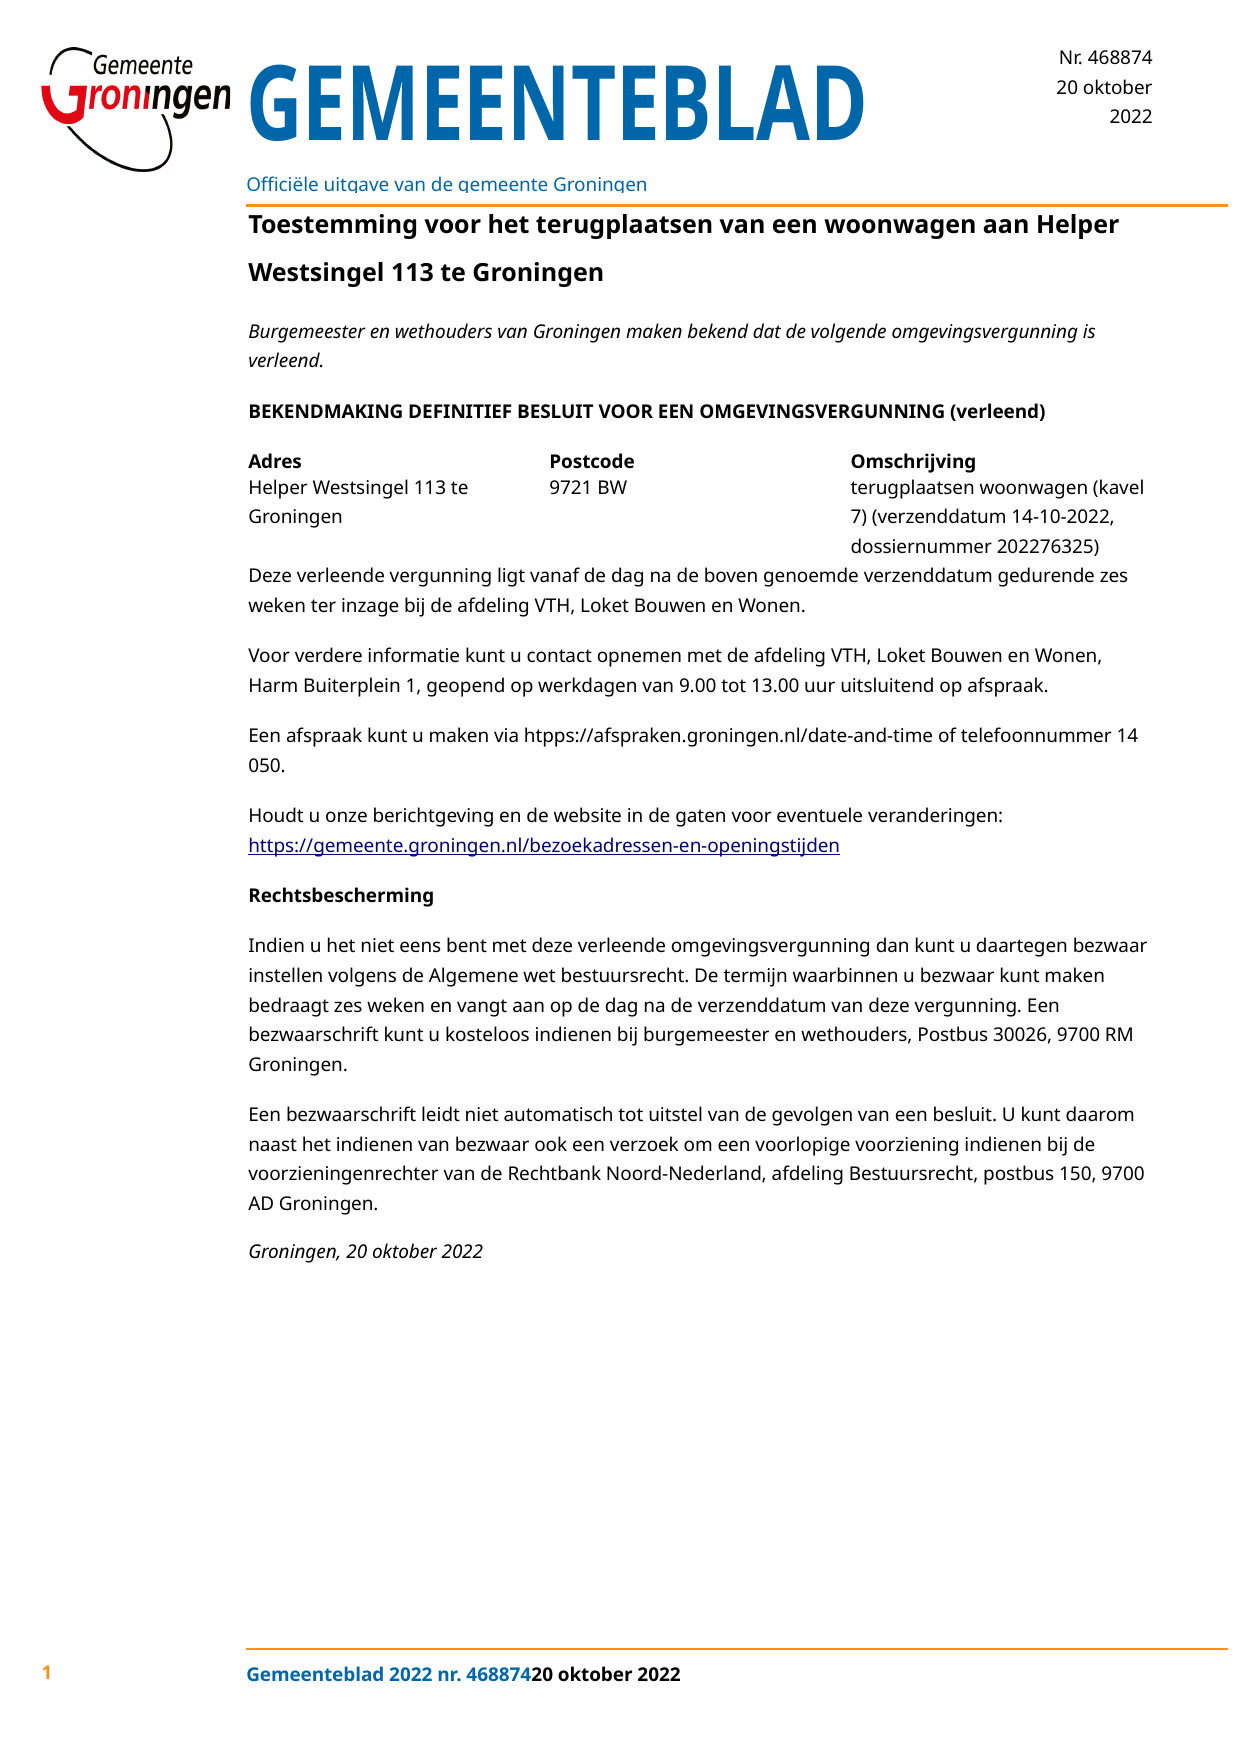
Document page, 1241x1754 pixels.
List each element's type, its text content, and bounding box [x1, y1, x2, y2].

text Voor verdere informatie kunt u contact opnemen met de afdeling VTH, Loket Bouwen en Wonen, Harm Buiterplein 1, geopend op werkdagen van 9.00 tot 13.00 uur uitsluitend op afspraak. [248, 642, 1152, 698]
table_cell terugplaatsen woonwagen (kavel 7) (verzenddatum 14-10-2022, dossiernummer 202276325) [850, 474, 1152, 559]
table_header Postcode [549, 449, 850, 474]
table_cell 9721 BW [549, 474, 850, 559]
text Toestemming voor het terugplaatsen van een woonwagen aan Helper Westsingel 113 te Groningen [248, 207, 1152, 288]
text Indien u het niet eens bent met deze verleende omgevingsvergunning dan kunt u daartegen bezwaar instellen volgens de Algemene wet bestuursrecht. De termijn waarbinnen u bezwaar kunt maken bedraagt zes weken en vangt aan op de dag na de verzenddatum van deze vergunning. Een bezwaarschrift kunt u kosteloos indienen bij burgemeester en wethouders, Postbus 30026, 9700 RM Groningen. [248, 933, 1152, 1077]
text Een afspraak kunt u maken via htpps://afspraken.groningen.nl/date-and-time of telefoonnummer 14 050. [248, 722, 1152, 778]
text BEKENDMAKING DEFINITIEF BESLUIT VOOR EEN OMGEVINGSVERGUNNING (verleend) [248, 398, 1152, 424]
text Een bezwaarschrift leidt niet automatisch tot uitstel van de gevolgen van een besluit. U kunt daarom naast het indienen van bezwaar ook een verzoek om een voorlopige voorziening indienen bij de voorzieningenrechter van de Rechtbank Noord-Nederland, afdeling Bestuursrecht, postbus 150, 9700 AD Groningen. [248, 1101, 1152, 1216]
text Rechtsbescherming [248, 882, 1152, 908]
table_header Omschrijving [850, 449, 1152, 474]
text Burgemeester en wethouders van Groningen maken bekend dat de volgende omgevingsvergunning is verleend. [248, 318, 1152, 373]
text Deze verleende vergunning ligt vanaf de dag na de boven genoemde verzenddatum gedurende zes weken ter inzage bij de afdeling VTH, Loket Bouwen en Wonen. [248, 562, 1152, 618]
table_header Adres [248, 449, 549, 474]
text Groningen, 20 oktober 2022 [248, 1238, 1152, 1264]
text Houdt u onze berichtgeving en de website in de gaten voor eventuele veranderingen: https://gemeente.groningen.nl/bezoekadressen-en-openingstijden [248, 802, 1152, 858]
table_cell Helper Westsingel 113 te Groningen [248, 474, 549, 559]
picture [41, 47, 231, 172]
